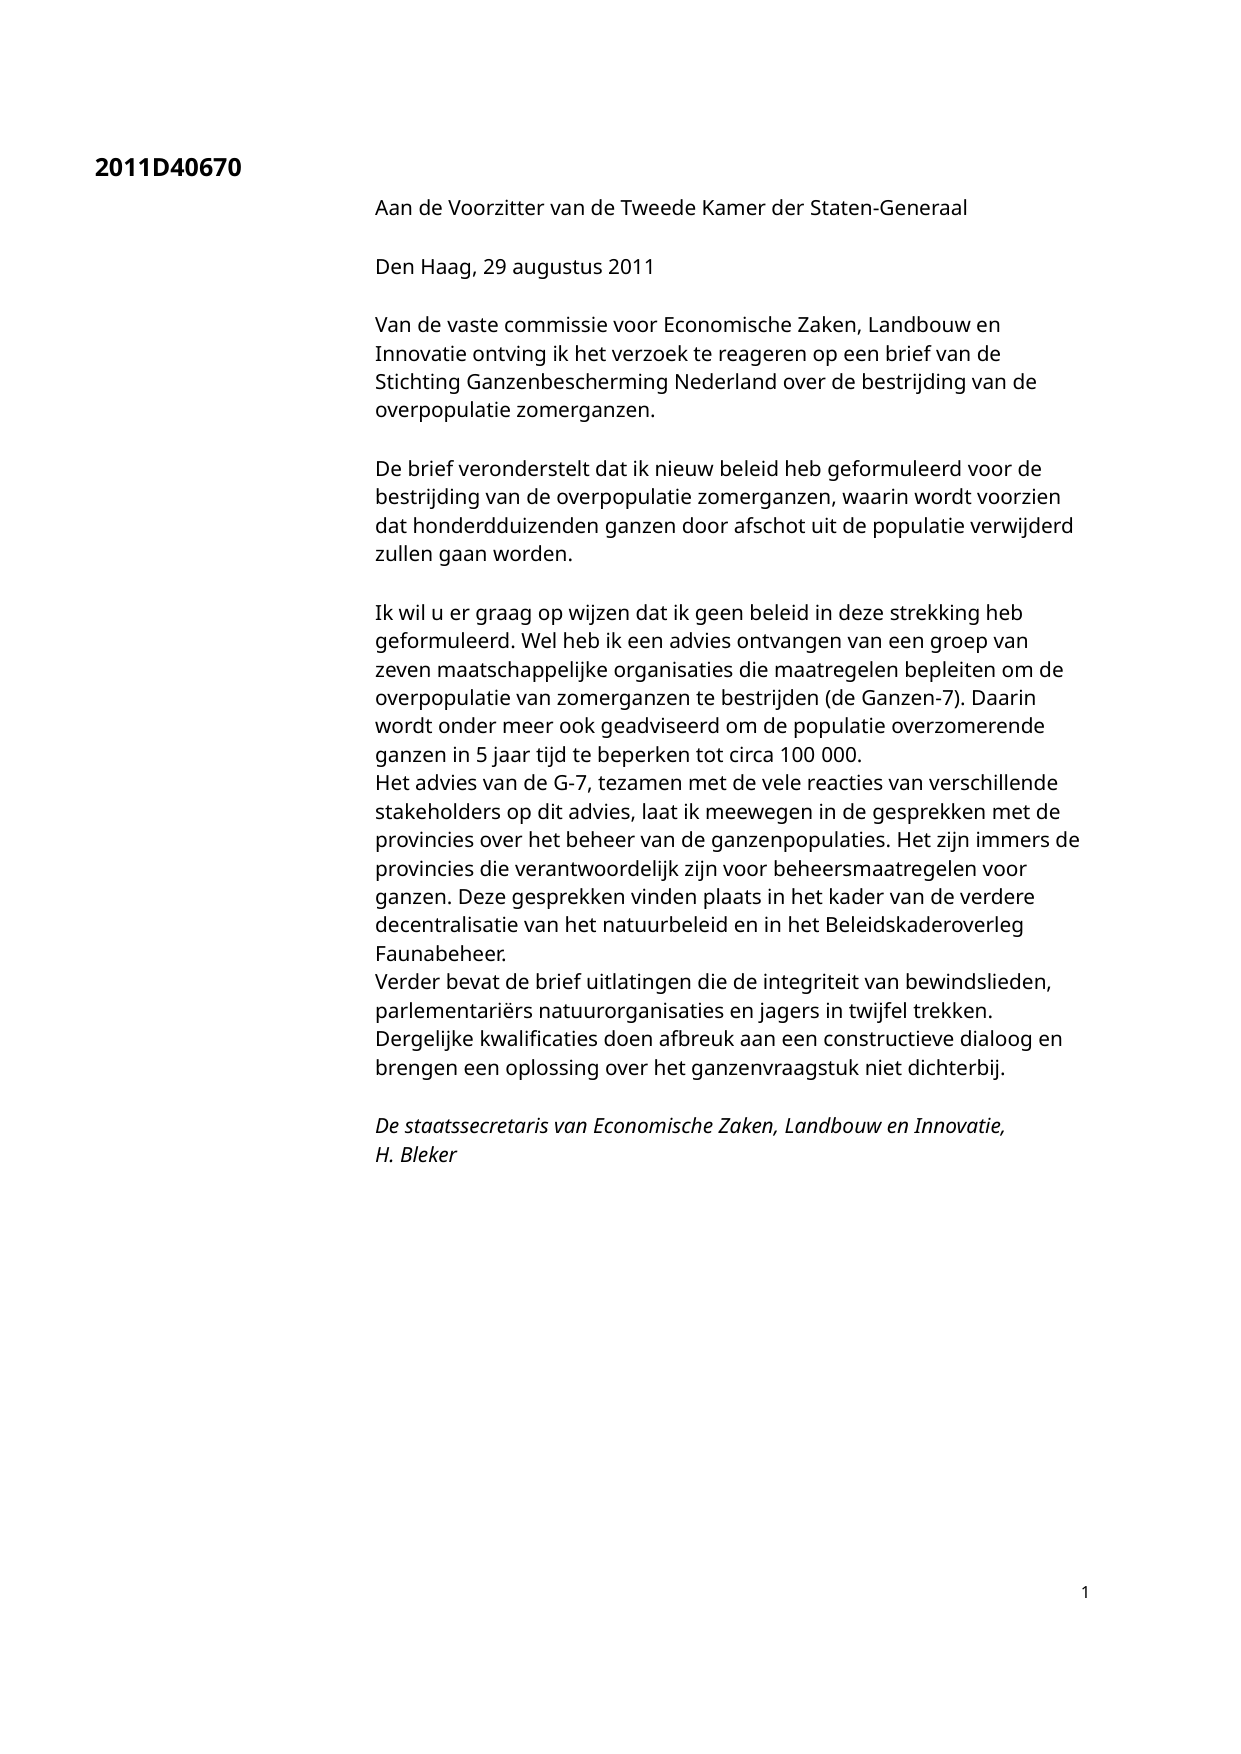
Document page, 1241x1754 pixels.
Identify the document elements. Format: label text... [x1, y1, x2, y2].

text Ik wil u er graag op wijzen dat ik geen beleid in deze strekking heb geformuleerd. Wel heb ik een advies ontvangen van een groep van zeven maatschappelijke organisaties die maatregelen bepleiten om de overpopulatie van zomerganzen te bestrijden (de Ganzen-7). Daarin wordt onder meer ook geadviseerd om de populatie overzomerende ganzen in 5 jaar tijd te beperken tot circa 100 000. [375, 598, 1090, 768]
text Den Haag, 29 augustus 2011 [375, 252, 1090, 280]
text H. Bleker [375, 1140, 1090, 1168]
text Aan de Voorzitter van de Tweede Kamer der Staten-Generaal [375, 193, 1090, 222]
text De staatssecretaris van Economische Zaken, Landbouw en Innovatie, [375, 1111, 1090, 1140]
text De brief veronderstelt dat ik nieuw beleid heb geformuleerd voor de bestrijding van de overpopulatie zomerganzen, waarin wordt voorzien dat honderdduizenden ganzen door afschot uit de populatie verwijderd zullen gaan worden. [375, 454, 1090, 568]
text Van de vaste commissie voor Economische Zaken, Landbouw en Innovatie ontving ik het verzoek te reageren op een brief van de Stichting Ganzenbescherming Nederland over de bestrijding van de overpopulatie zomerganzen. [375, 310, 1090, 424]
text Het advies van de G-7, tezamen met de vele reacties van verschillende stakeholders op dit advies, laat ik meewegen in de gesprekken met de provincies over het beheer van de ganzenpopulaties. Het zijn immers de provincies die verantwoordelijk zijn voor beheersmaatregelen voor ganzen. Deze gesprekken vinden plaats in het kader van de verdere decentralisatie van het natuurbeleid en in het Beleidskaderoverleg Faunabeheer. [375, 768, 1090, 967]
text Verder bevat de brief uitlatingen die de integriteit van bewindslieden, parlementariërs natuurorganisaties en jagers in twijfel trekken. Dergelijke kwalificaties doen afbreuk aan een constructieve dialoog en brengen een oplossing over het ganzenvraagstuk niet dichterbij. [375, 967, 1090, 1081]
text 2011D40670 [94, 150, 328, 184]
